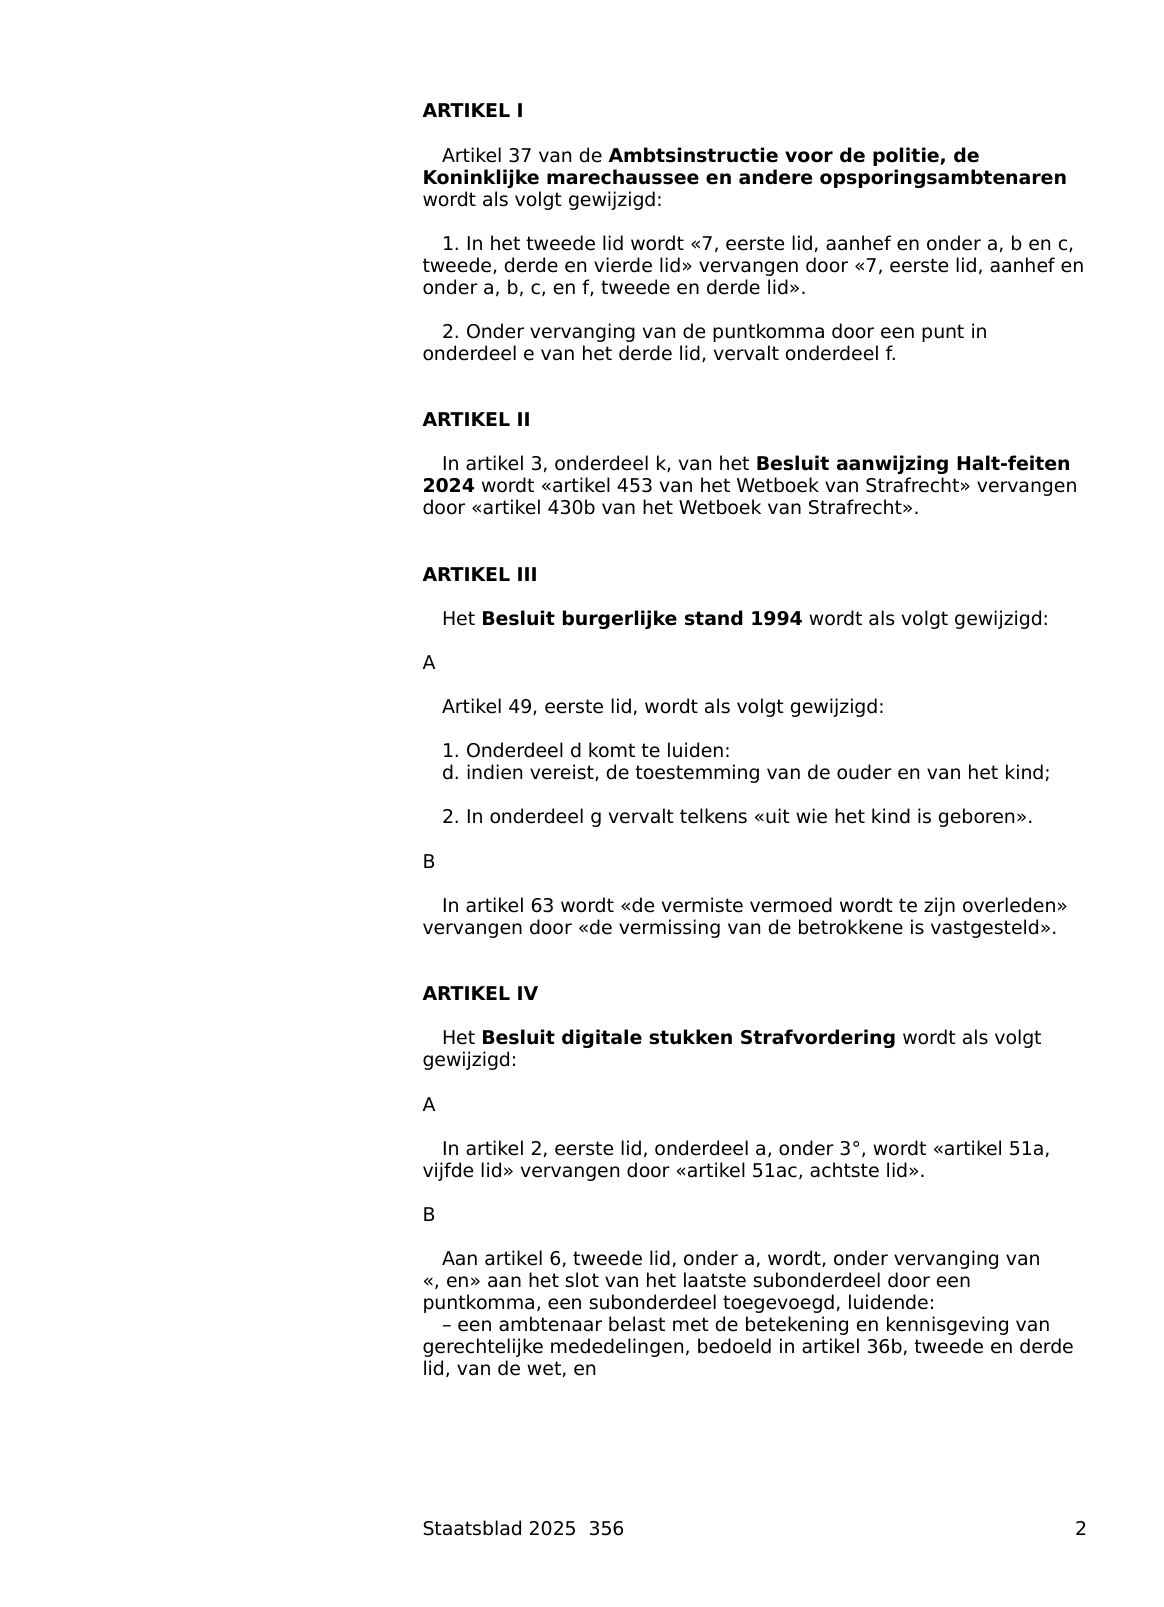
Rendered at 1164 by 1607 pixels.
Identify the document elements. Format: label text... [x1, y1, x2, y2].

text A [422, 1093, 1087, 1115]
text – een ambtenaar belast met de betekening en kennisgeving van gerechtelijke mededelingen, bedoeld in artikel 36b, tweede en derde lid, van de wet, en [422, 1314, 1087, 1380]
text In artikel 3, onderdeel k, van het Besluit aanwijzing Halt-feiten 2024 wordt «artikel 453 van het Wetboek van Strafrecht» vervangen door «artikel 430b van het Wetboek van Strafrecht». [422, 453, 1087, 519]
text 2. Onder vervanging van de puntkomma door een punt in onderdeel e van het derde lid, vervalt onderdeel f. [422, 321, 1087, 365]
subtitle ARTIKEL III [422, 564, 1087, 586]
text 1. In het tweede lid wordt «7, eerste lid, aanhef en onder a, b en c, tweede, derde en vierde lid» vervangen door «7, eerste lid, aanhef en onder a, b, c, en f, tweede en derde lid». [422, 233, 1087, 299]
subtitle ARTIKEL I [422, 100, 1087, 122]
text B [422, 851, 1087, 873]
text Aan artikel 6, tweede lid, onder a, wordt, onder vervanging van «, en» aan het slot van het laatste subonderdeel door een puntkomma, een subonderdeel toegevoegd, luidende: [422, 1248, 1087, 1314]
text Het Besluit burgerlijke stand 1994 wordt als volgt gewijzigd: [422, 608, 1087, 630]
text Artikel 49, eerste lid, wordt als volgt gewijzigd: [422, 696, 1087, 718]
text 2. In onderdeel g vervalt telkens «uit wie het kind is geboren». [422, 806, 1087, 828]
subtitle ARTIKEL IV [422, 983, 1087, 1005]
text Het Besluit digitale stukken Strafvordering wordt als volgt gewijzigd: [422, 1027, 1087, 1071]
subtitle ARTIKEL II [422, 409, 1087, 431]
text d. indien vereist, de toestemming van de ouder en van het kind; [422, 762, 1087, 784]
text In artikel 63 wordt «de vermiste vermoed wordt te zijn overleden» vervangen door «de vermissing van de betrokkene is vastgesteld». [422, 895, 1087, 939]
text 1. Onderdeel d komt te luiden: [422, 740, 1087, 762]
text A [422, 652, 1087, 674]
text In artikel 2, eerste lid, onderdeel a, onder 3°, wordt «artikel 51a, vijfde lid» vervangen door «artikel 51ac, achtste lid». [422, 1138, 1087, 1182]
text Artikel 37 van de Ambtsinstructie voor de politie, de Koninklijke marechaussee en andere opsporingsambtenaren wordt als volgt gewijzigd: [422, 144, 1087, 211]
text B [422, 1204, 1087, 1226]
